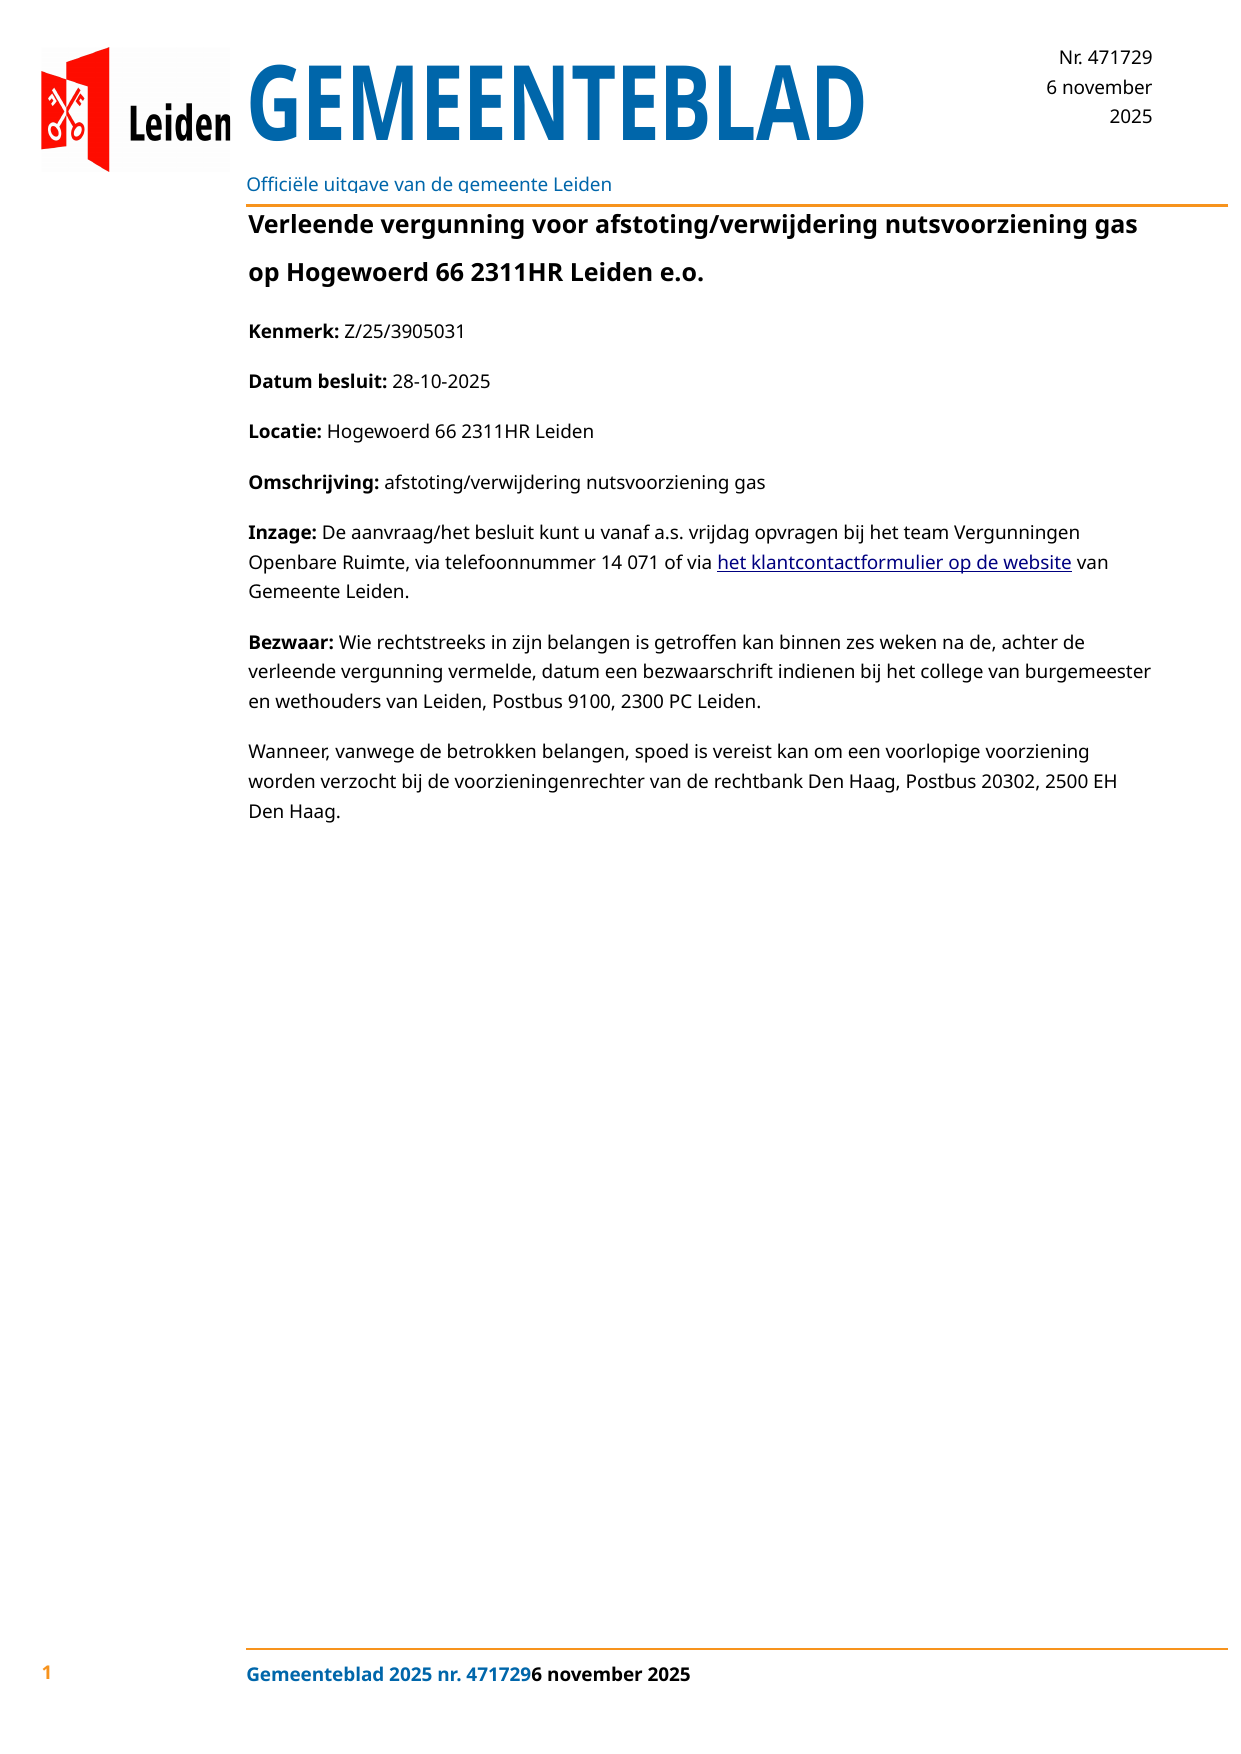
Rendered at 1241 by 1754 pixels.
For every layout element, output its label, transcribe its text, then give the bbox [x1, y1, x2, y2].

text Wanneer, vanwege de betrokken belangen, spoed is vereist kan om een voorlopige voorziening worden verzocht bij de voorzieningenrechter van de rechtbank Den Haag, Postbus 20302, 2500 EH Den Haag. [248, 739, 1152, 824]
text Verleende vergunning voor afstoting/verwijdering nutsvoorziening gas op Hogewoerd 66 2311HR Leiden e.o. [248, 207, 1152, 288]
text Kenmerk: Z/25/3905031 [248, 318, 1152, 344]
text Omschrijving: afstoting/verwijdering nutsvoorziening gas [248, 469, 1152, 495]
text Datum besluit: 28-10-2025 [248, 368, 1152, 394]
picture [41, 47, 231, 172]
text Inzage: De aanvraag/het besluit kunt u vanaf a.s. vrijdag opvragen bij het team Vergunningen Openbare Ruimte, via telefoonnummer 14 071 of via het klantcontactformulier op de website van Gemeente Leiden. [248, 519, 1152, 604]
text Locatie: Hogewoerd 66 2311HR Leiden [248, 419, 1152, 444]
text Bezwaar: Wie rechtstreeks in zijn belangen is getroffen kan binnen zes weken na de, achter de verleende vergunning vermelde, datum een bezwaarschrift indienen bij het college van burgemeester en wethouders van Leiden, Postbus 9100, 2300 PC Leiden. [248, 629, 1152, 714]
